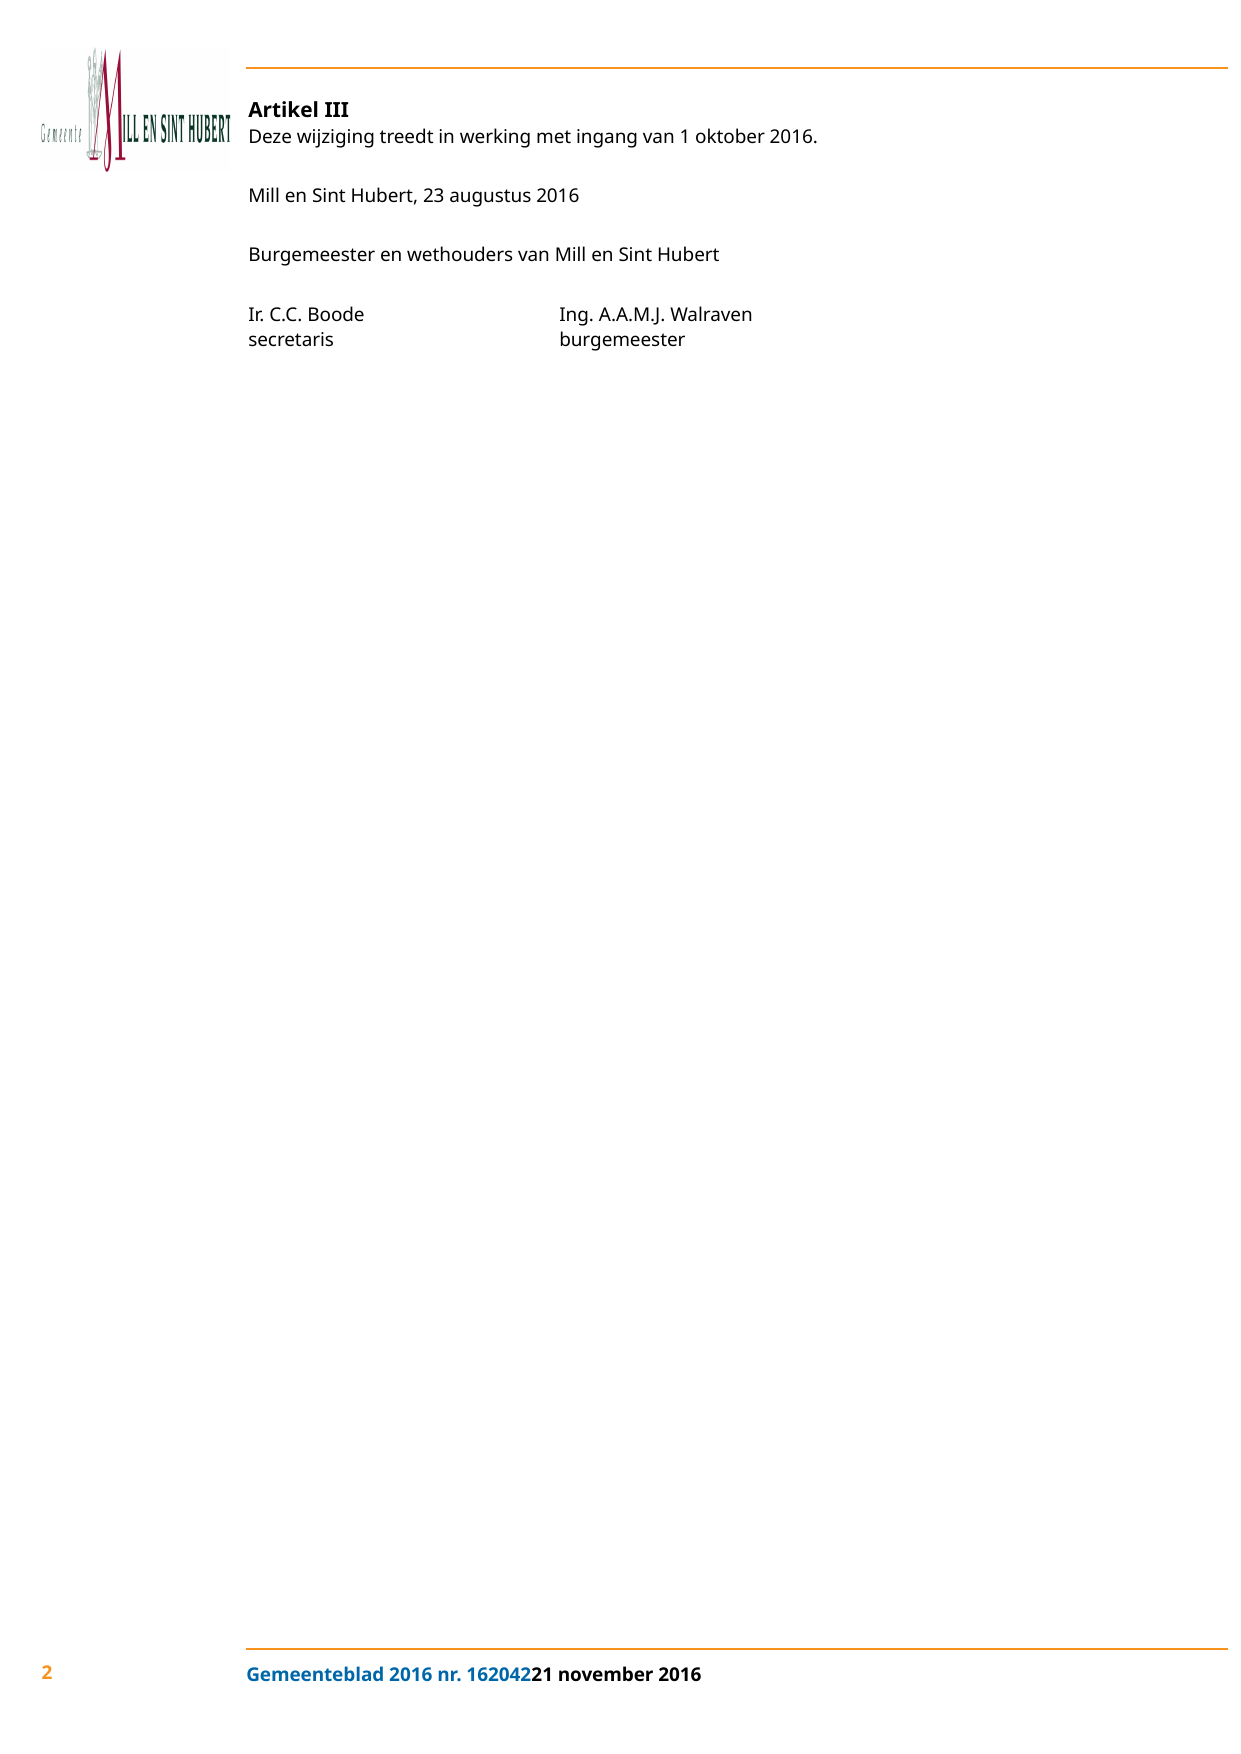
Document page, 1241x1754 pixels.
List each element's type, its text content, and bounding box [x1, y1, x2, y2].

table_header Ing. A.A.M.J. Walraven [559, 301, 981, 327]
table_cell burgemeester [559, 327, 1152, 352]
table_header Ir. C.C. Boode [248, 301, 559, 327]
text Mill en Sint Hubert, 23 augustus 2016 [248, 182, 1152, 208]
text Artikel III [248, 95, 1152, 123]
table_cell secretaris [248, 327, 559, 352]
text Deze wijziging treedt in werking met ingang van 1 oktober 2016. [248, 123, 1152, 149]
text Burgemeester en wethouders van Mill en Sint Hubert [248, 242, 1152, 267]
picture [41, 47, 231, 172]
